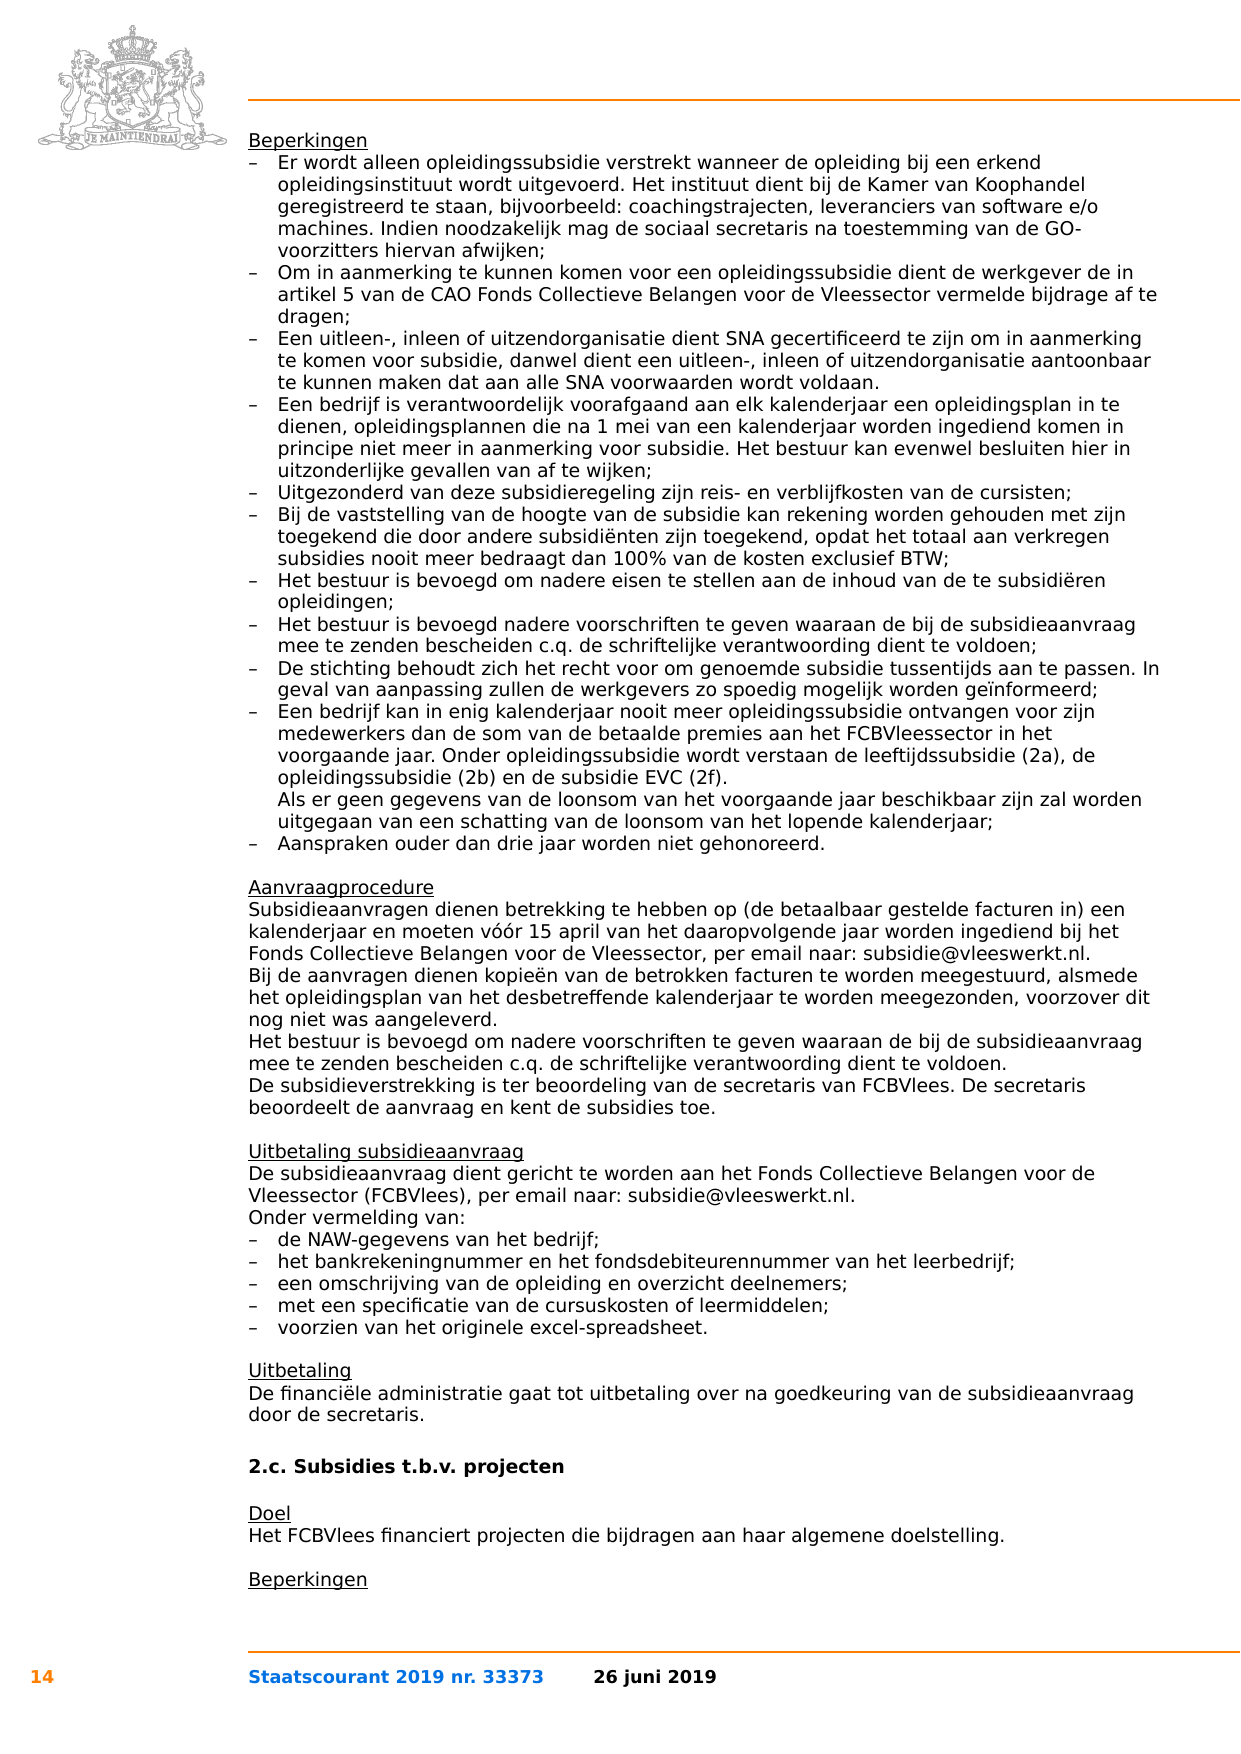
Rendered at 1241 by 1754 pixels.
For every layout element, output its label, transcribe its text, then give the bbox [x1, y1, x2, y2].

text Uitbetaling [248, 1360, 1163, 1382]
text – Er wordt alleen opleidingssubsidie verstrekt wanneer de opleiding bij een erkend opleidingsinstituut wordt uitgevoerd. Het instituut dient bij de Kamer van Koophandel geregistreerd te staan, bijvoorbeeld: coachingstrajecten, leveranciers van software e/o machines. Indien noodzakelijk mag de sociaal secretaris na toestemming van de GO-voorzitters hiervan afwijken; [248, 152, 1163, 262]
text Beperkingen [248, 130, 1163, 152]
text – een omschrijving van de opleiding en overzicht deelnemers; [248, 1273, 1163, 1294]
text Uitbetaling subsidieaanvraag [248, 1141, 1163, 1163]
text – voorzien van het originele excel-spreadsheet. [248, 1317, 1163, 1338]
text – Een bedrijf is verantwoordelijk voorafgaand aan elk kalenderjaar een opleidingsplan in te dienen, opleidingsplannen die na 1 mei van een kalenderjaar worden ingediend komen in principe niet meer in aanmerking voor subsidie. Het bestuur kan evenwel besluiten hier in uitzonderlijke gevallen van af te wijken; [248, 394, 1163, 482]
text Aanvraagprocedure [248, 877, 1163, 899]
text – Om in aanmerking te kunnen komen voor een opleidingssubsidie dient de werkgever de in artikel 5 van de CAO Fonds Collectieve Belangen voor de Vleessector vermelde bijdrage af te dragen; [248, 262, 1163, 328]
text – Een bedrijf kan in enig kalenderjaar nooit meer opleidingssubsidie ontvangen voor zijn medewerkers dan de som van de betaalde premies aan het FCBVleessector in het voorgaande jaar. Onder opleidingssubsidie wordt verstaan de leeftijdssubsidie (2a), de opleidingssubsidie (2b) en de subsidie EVC (2f). [248, 701, 1163, 789]
subtitle 2.c. Subsidies t.b.v. projecten [248, 1456, 1163, 1478]
picture [38, 25, 227, 150]
text – Het bestuur is bevoegd om nadere eisen te stellen aan de inhoud van de te subsidiëren opleidingen; [248, 569, 1163, 613]
text De subsidieaanvraag dient gericht te worden aan het Fonds Collectieve Belangen voor de Vleessector (FCBVlees), per email naar: subsidie@vleeswerkt.nl. [248, 1163, 1163, 1207]
text Als er geen gegevens van de loonsom van het voorgaande jaar beschikbaar zijn zal worden uitgegaan van een schatting van de loonsom van het lopende kalenderjaar; [277, 789, 1163, 833]
text De subsidieverstrekking is ter beoordeling van de secretaris van FCBVlees. De secretaris beoordeelt de aanvraag en kent de subsidies toe. [248, 1075, 1163, 1119]
text Beperkingen [248, 1569, 1163, 1591]
text Het FCBVlees financiert projecten die bijdragen aan haar algemene doelstelling. [248, 1525, 1163, 1547]
text – De stichting behoudt zich het recht voor om genoemde subsidie tussentijds aan te passen. In geval van aanpassing zullen de werkgevers zo spoedig mogelijk worden geïnformeerd; [248, 657, 1163, 701]
text – het bankrekeningnummer en het fondsdebiteurennummer van het leerbedrijf; [248, 1251, 1163, 1273]
text – Aanspraken ouder dan drie jaar worden niet gehonoreerd. [248, 833, 1163, 855]
text – Een uitleen-, inleen of uitzendorganisatie dient SNA gecertificeerd te zijn om in aanmerking te komen voor subsidie, danwel dient een uitleen-, inleen of uitzendorganisatie aantoonbaar te kunnen maken dat aan alle SNA voorwaarden wordt voldaan. [248, 328, 1163, 394]
text – Uitgezonderd van deze subsidieregeling zijn reis- en verblijfkosten van de cursisten; [248, 482, 1163, 503]
text Bij de aanvragen dienen kopieën van de betrokken facturen te worden meegestuurd, alsmede het opleidingsplan van het desbetreffende kalenderjaar te worden meegezonden, voorzover dit nog niet was aangeleverd. [248, 965, 1163, 1031]
text – de NAW-gegevens van het bedrijf; [248, 1229, 1163, 1251]
text – Het bestuur is bevoegd nadere voorschriften te geven waaraan de bij de subsidieaanvraag mee te zenden bescheiden c.q. de schriftelijke verantwoording dient te voldoen; [248, 613, 1163, 657]
text De financiële administratie gaat tot uitbetaling over na goedkeuring van de subsidieaanvraag door de secretaris. [248, 1382, 1163, 1426]
text Onder vermelding van: [248, 1207, 1163, 1229]
text Het bestuur is bevoegd om nadere voorschriften te geven waaraan de bij de subsidieaanvraag mee te zenden bescheiden c.q. de schriftelijke verantwoording dient te voldoen. [248, 1031, 1163, 1075]
text Doel [248, 1503, 1163, 1525]
text – met een specificatie van de cursuskosten of leermiddelen; [248, 1294, 1163, 1317]
text Subsidieaanvragen dienen betrekking te hebben op (de betaalbaar gestelde facturen in) een kalenderjaar en moeten vóór 15 april van het daaropvolgende jaar worden ingediend bij het Fonds Collectieve Belangen voor de Vleessector, per email naar: subsidie@vleeswerkt.nl. [248, 899, 1163, 965]
text – Bij de vaststelling van de hoogte van de subsidie kan rekening worden gehouden met zijn toegekend die door andere subsidiënten zijn toegekend, opdat het totaal aan verkregen subsidies nooit meer bedraagt dan 100% van de kosten exclusief BTW; [248, 503, 1163, 569]
